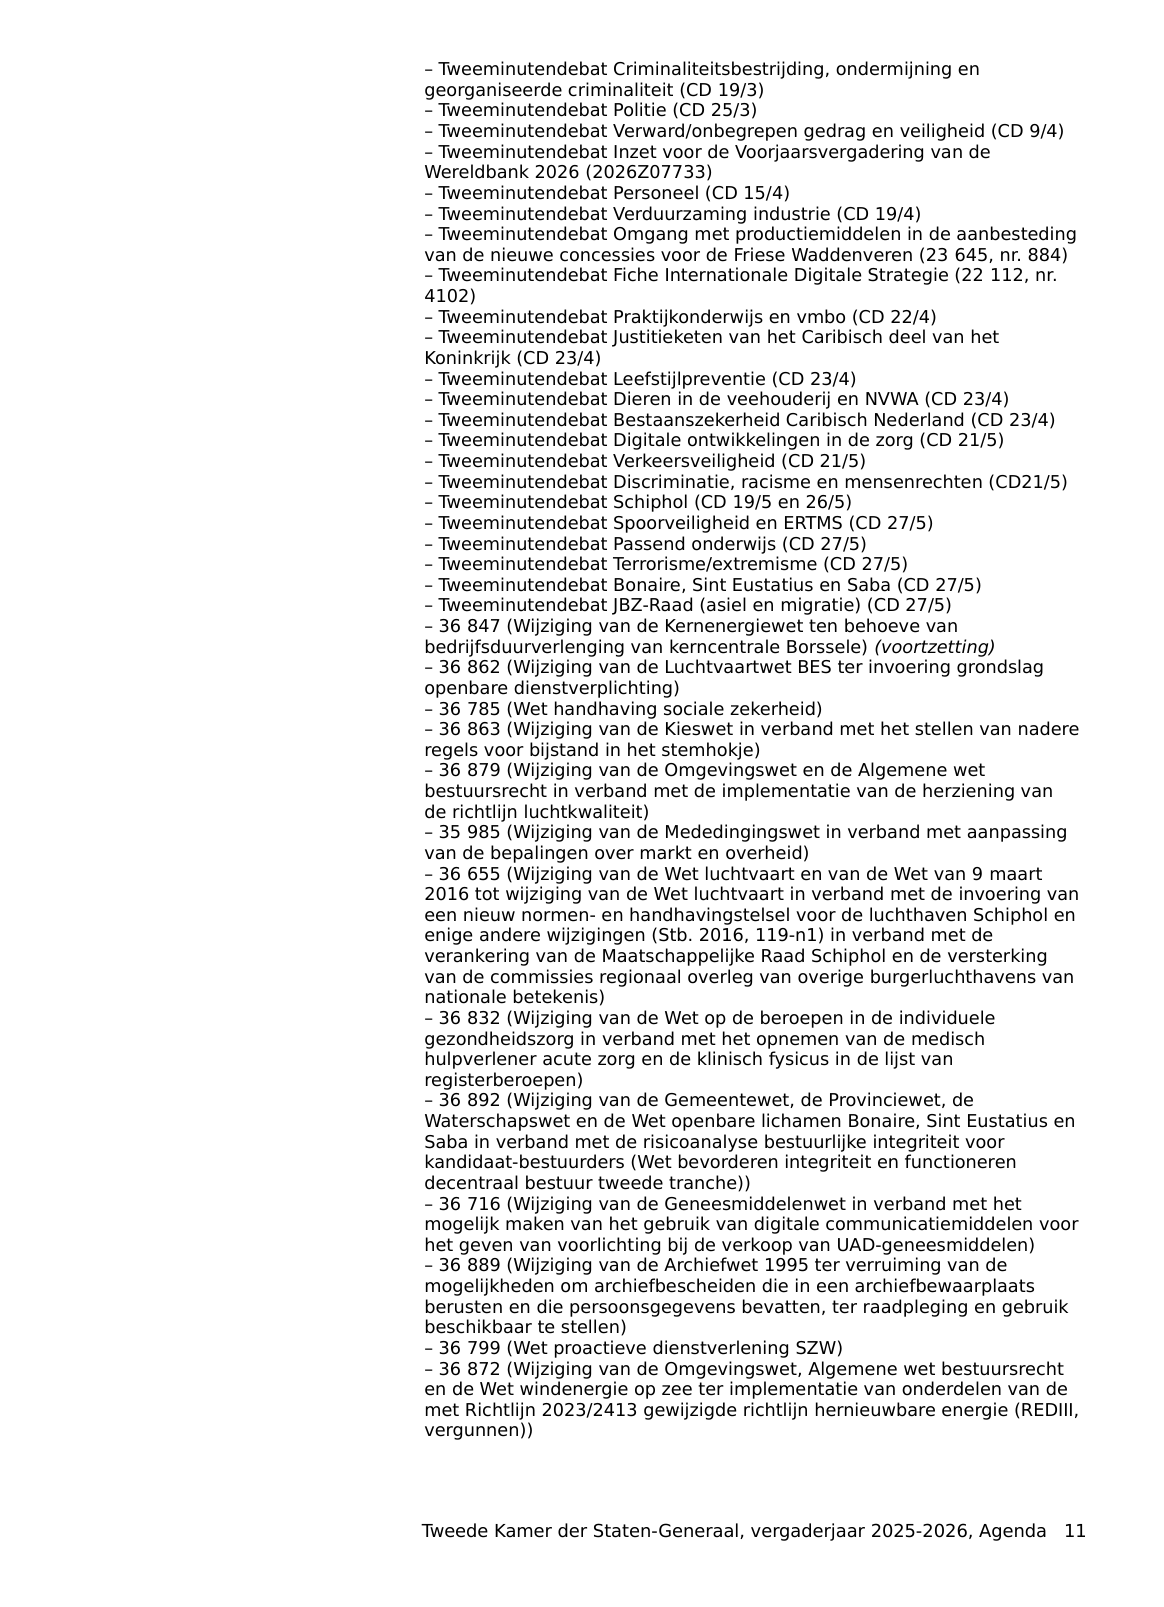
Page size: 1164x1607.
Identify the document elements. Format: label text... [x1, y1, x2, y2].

table_cell [401, 1008, 418, 1090]
table_cell [401, 1441, 418, 1462]
table_cell – Tweeminutendebat Inzet voor de Voorjaarsvergadering van de Wereldbank 2026 (2026Z07733) [418, 142, 1087, 183]
table_cell [401, 265, 418, 307]
table_cell – Tweeminutendebat Passend onderwijs (CD 27/5) [418, 534, 1087, 554]
table_cell [77, 1194, 401, 1255]
table_cell [77, 822, 401, 863]
table_cell – 36 879 (Wijziging van de Omgevingswet en de Algemene wet bestuursrecht in verband met de implementatie van de herziening van de richtlijn luchtkwaliteit) [418, 760, 1087, 822]
table_cell [401, 492, 418, 513]
table_cell – Tweeminutendebat Discriminatie, racisme en mensenrechten (CD21/5) [418, 472, 1087, 492]
table_cell [77, 575, 401, 595]
table_cell [77, 327, 401, 368]
table_cell [401, 183, 418, 203]
table_cell – 36 655 (Wijziging van de Wet luchtvaart en van de Wet van 9 maart 2016 tot wijziging van de Wet luchtvaart in verband met de invoering van een nieuw normen- en handhavingstelsel voor de luchthaven Schiphol en enige andere wijzigingen (Stb. 2016, 119-n1) in verband met de verankering van de Maatschappelijke Raad Schiphol en de versterking van de commissies regionaal overleg van overige burgerluchthavens van nationale betekenis) [418, 864, 1087, 1008]
table_cell – Tweeminutendebat Praktijkonderwijs en vmbo (CD 22/4) [418, 307, 1087, 327]
table_cell – Tweeminutendebat Verduurzaming industrie (CD 19/4) [418, 204, 1087, 224]
table_cell [77, 699, 401, 719]
table_cell [77, 1441, 401, 1462]
table_cell [77, 1090, 401, 1193]
table_cell – Tweeminutendebat Justitieketen van het Caribisch deel van het Koninkrijk (CD 23/4) [418, 327, 1087, 368]
table_cell [401, 1359, 418, 1441]
table_cell [401, 864, 418, 1008]
table_cell [77, 307, 401, 327]
table_cell [401, 410, 418, 430]
table_cell [77, 616, 401, 657]
table_cell [401, 369, 418, 389]
table_cell [77, 369, 401, 389]
table_cell [401, 327, 418, 368]
table_cell [77, 554, 401, 575]
table_cell [418, 1441, 1087, 1462]
table_cell [77, 265, 401, 307]
table_cell [401, 513, 418, 533]
table_cell [401, 100, 418, 121]
table_cell [77, 864, 401, 1008]
table_cell [401, 595, 418, 616]
table_cell – 36 892 (Wijziging van de Gemeentewet, de Provinciewet, de Waterschapswet en de Wet openbare lichamen Bonaire, Sint Eustatius en Saba in verband met de risicoanalyse bestuurlijke integriteit voor kandidaat-bestuurders (Wet bevorderen integriteit en functioneren decentraal bestuur tweede tranche)) [418, 1090, 1087, 1193]
table_cell – Tweeminutendebat Personeel (CD 15/4) [418, 183, 1087, 203]
table_cell [77, 430, 401, 451]
table_cell [77, 121, 401, 142]
table_cell [77, 595, 401, 616]
table_cell [77, 224, 401, 265]
table_cell – Tweeminutendebat Verward/onbegrepen gedrag en veiligheid (CD 9/4) [418, 121, 1087, 142]
table_cell – Tweeminutendebat Terrorisme/extremisme (CD 27/5) [418, 554, 1087, 575]
table_cell [77, 1008, 401, 1090]
table_cell – 36 863 (Wijziging van de Kieswet in verband met het stellen van nadere regels voor bijstand in het stemhokje) [418, 719, 1087, 760]
table_cell [77, 1255, 401, 1338]
table_cell – Tweeminutendebat Politie (CD 25/3) [418, 100, 1087, 121]
table_cell [77, 410, 401, 430]
table_cell [401, 657, 418, 698]
table_cell – Tweeminutendebat Leefstijlpreventie (CD 23/4) [418, 369, 1087, 389]
table_cell [77, 1359, 401, 1441]
table_cell – Tweeminutendebat Dieren in de veehouderij en NVWA (CD 23/4) [418, 389, 1087, 410]
table_cell – Tweeminutendebat JBZ-Raad (asiel en migratie) (CD 27/5) [418, 595, 1087, 616]
table_cell – Tweeminutendebat Verkeersveiligheid (CD 21/5) [418, 451, 1087, 472]
table_cell [401, 554, 418, 575]
table_cell [401, 430, 418, 451]
table_cell – 36 872 (Wijziging van de Omgevingswet, Algemene wet bestuursrecht en de Wet windenergie op zee ter implementatie van onderdelen van de met Richtlijn 2023/2413 gewijzigde richtlijn hernieuwbare energie (REDIII, vergunnen)) [418, 1359, 1087, 1441]
table_cell [401, 699, 418, 719]
table_cell – Tweeminutendebat Bestaanszekerheid Caribisch Nederland (CD 23/4) [418, 410, 1087, 430]
table_cell – Tweeminutendebat Omgang met productiemiddelen in de aanbesteding van de nieuwe concessies voor de Friese Waddenveren (23 645, nr. 884) [418, 224, 1087, 265]
table_cell [77, 142, 401, 183]
table_cell – 36 716 (Wijziging van de Geneesmiddelenwet in verband met het mogelijk maken van het gebruik van digitale communicatiemiddelen voor het geven van voorlichting bij de verkoop van UAD-geneesmiddelen) [418, 1194, 1087, 1255]
table_cell [77, 472, 401, 492]
table_cell [77, 492, 401, 513]
table_cell [401, 575, 418, 595]
table_cell [401, 822, 418, 863]
table_cell [401, 307, 418, 327]
table_cell [401, 1338, 418, 1358]
table_cell [77, 183, 401, 203]
table_cell [401, 121, 418, 142]
table_cell [401, 534, 418, 554]
table_cell [401, 760, 418, 822]
table_cell – Tweeminutendebat Criminaliteitsbestrijding, ondermijning en georganiseerde criminaliteit (CD 19/3) [418, 59, 1087, 100]
table_cell – 36 785 (Wet handhaving sociale zekerheid) [418, 699, 1087, 719]
table_cell [401, 1090, 418, 1193]
table_cell [401, 1194, 418, 1255]
table_cell [401, 616, 418, 657]
table_cell [401, 451, 418, 472]
table_cell – 36 847 (Wijziging van de Kernenergiewet ten behoeve van bedrijfsduurverlenging van kerncentrale Borssele) (voortzetting) [418, 616, 1087, 657]
table_cell [77, 389, 401, 410]
table_cell – 36 862 (Wijziging van de Luchtvaartwet BES ter invoering grondslag openbare dienstverplichting) [418, 657, 1087, 698]
table_cell [77, 534, 401, 554]
table_cell [401, 59, 418, 100]
table_cell – 36 889 (Wijziging van de Archiefwet 1995 ter verruiming van de mogelijkheden om archiefbescheiden die in een archiefbewaarplaats berusten en die persoonsgegevens bevatten, ter raadpleging en gebruik beschikbaar te stellen) [418, 1255, 1087, 1338]
table_cell [77, 100, 401, 121]
table_cell [401, 224, 418, 265]
table_cell – 36 832 (Wijziging van de Wet op de beroepen in de individuele gezondheidszorg in verband met het opnemen van de medisch hulpverlener acute zorg en de klinisch fysicus in de lijst van registerberoepen) [418, 1008, 1087, 1090]
table_cell [77, 59, 401, 100]
table_cell [401, 142, 418, 183]
table_cell – 36 799 (Wet proactieve dienstverlening SZW) [418, 1338, 1087, 1358]
table_cell – 35 985 (Wijziging van de Mededingingswet in verband met aanpassing van de bepalingen over markt en overheid) [418, 822, 1087, 863]
table_cell – Tweeminutendebat Fiche Internationale Digitale Strategie (22 112, nr. 4102) [418, 265, 1087, 307]
table_cell [77, 451, 401, 472]
table_cell [401, 204, 418, 224]
table_cell [77, 719, 401, 760]
table_cell – Tweeminutendebat Digitale ontwikkelingen in de zorg (CD 21/5) [418, 430, 1087, 451]
table_cell [401, 1255, 418, 1338]
table_cell [77, 1338, 401, 1358]
table_cell [77, 204, 401, 224]
table_cell [401, 719, 418, 760]
table_cell [401, 389, 418, 410]
table_cell [77, 513, 401, 533]
table_cell – Tweeminutendebat Spoorveiligheid en ERTMS (CD 27/5) [418, 513, 1087, 533]
table_cell [77, 760, 401, 822]
table_cell [401, 472, 418, 492]
table_cell – Tweeminutendebat Bonaire, Sint Eustatius en Saba (CD 27/5) [418, 575, 1087, 595]
table_cell [77, 657, 401, 698]
table_cell – Tweeminutendebat Schiphol (CD 19/5 en 26/5) [418, 492, 1087, 513]
